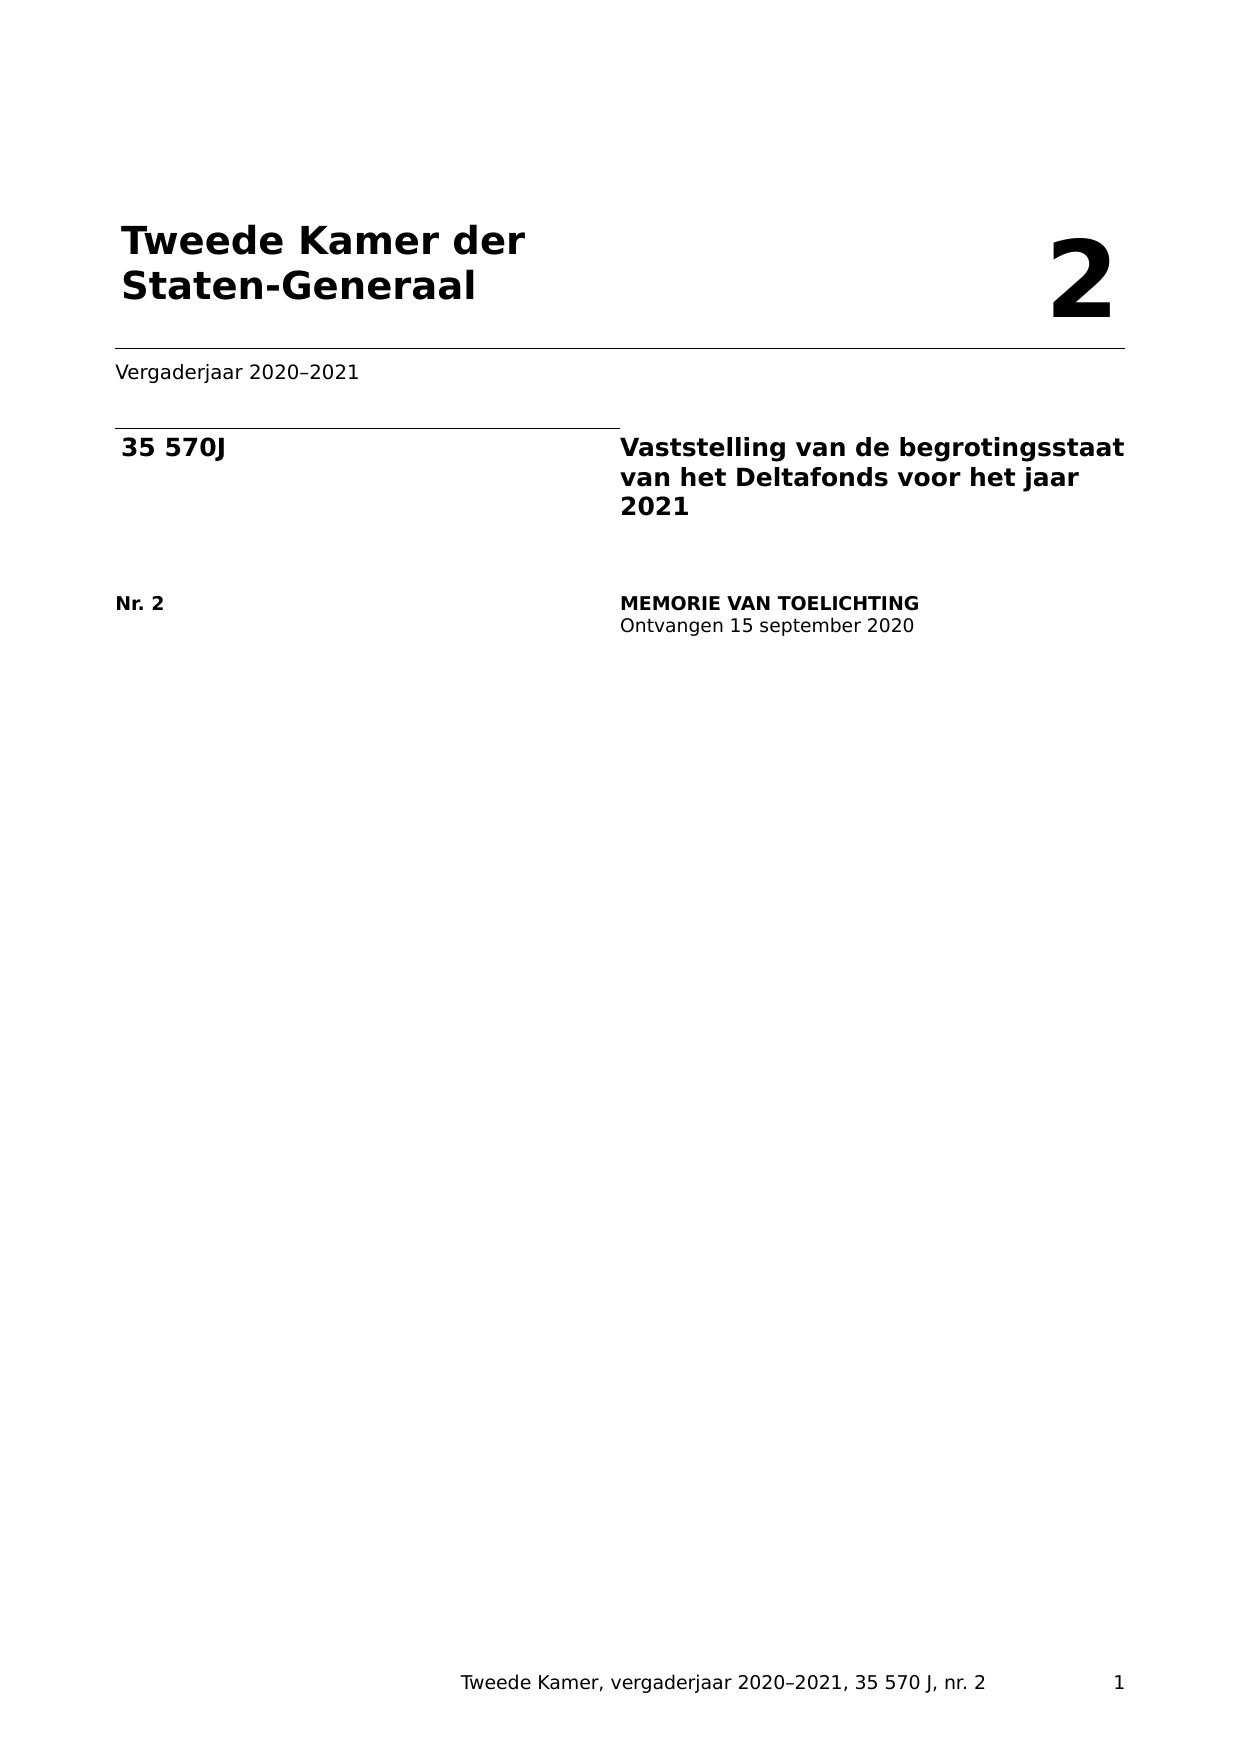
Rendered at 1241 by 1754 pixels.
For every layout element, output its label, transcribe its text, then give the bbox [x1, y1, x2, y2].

table_header Vaststelling van de begrotingsstaat van het Deltafonds voor het jaar 2021 [620, 428, 1125, 527]
table_header Nr. 2 [115, 593, 620, 658]
table_header 2 [620, 213, 1125, 348]
table_cell Vergaderjaar 2020–2021 [115, 349, 1125, 384]
table_header Memorie van toelichting Ontvangen 15 september 2020 [620, 593, 1125, 658]
table_header 35 570J [115, 429, 620, 527]
table_header Tweede Kamer der Staten-Generaal [115, 213, 620, 348]
